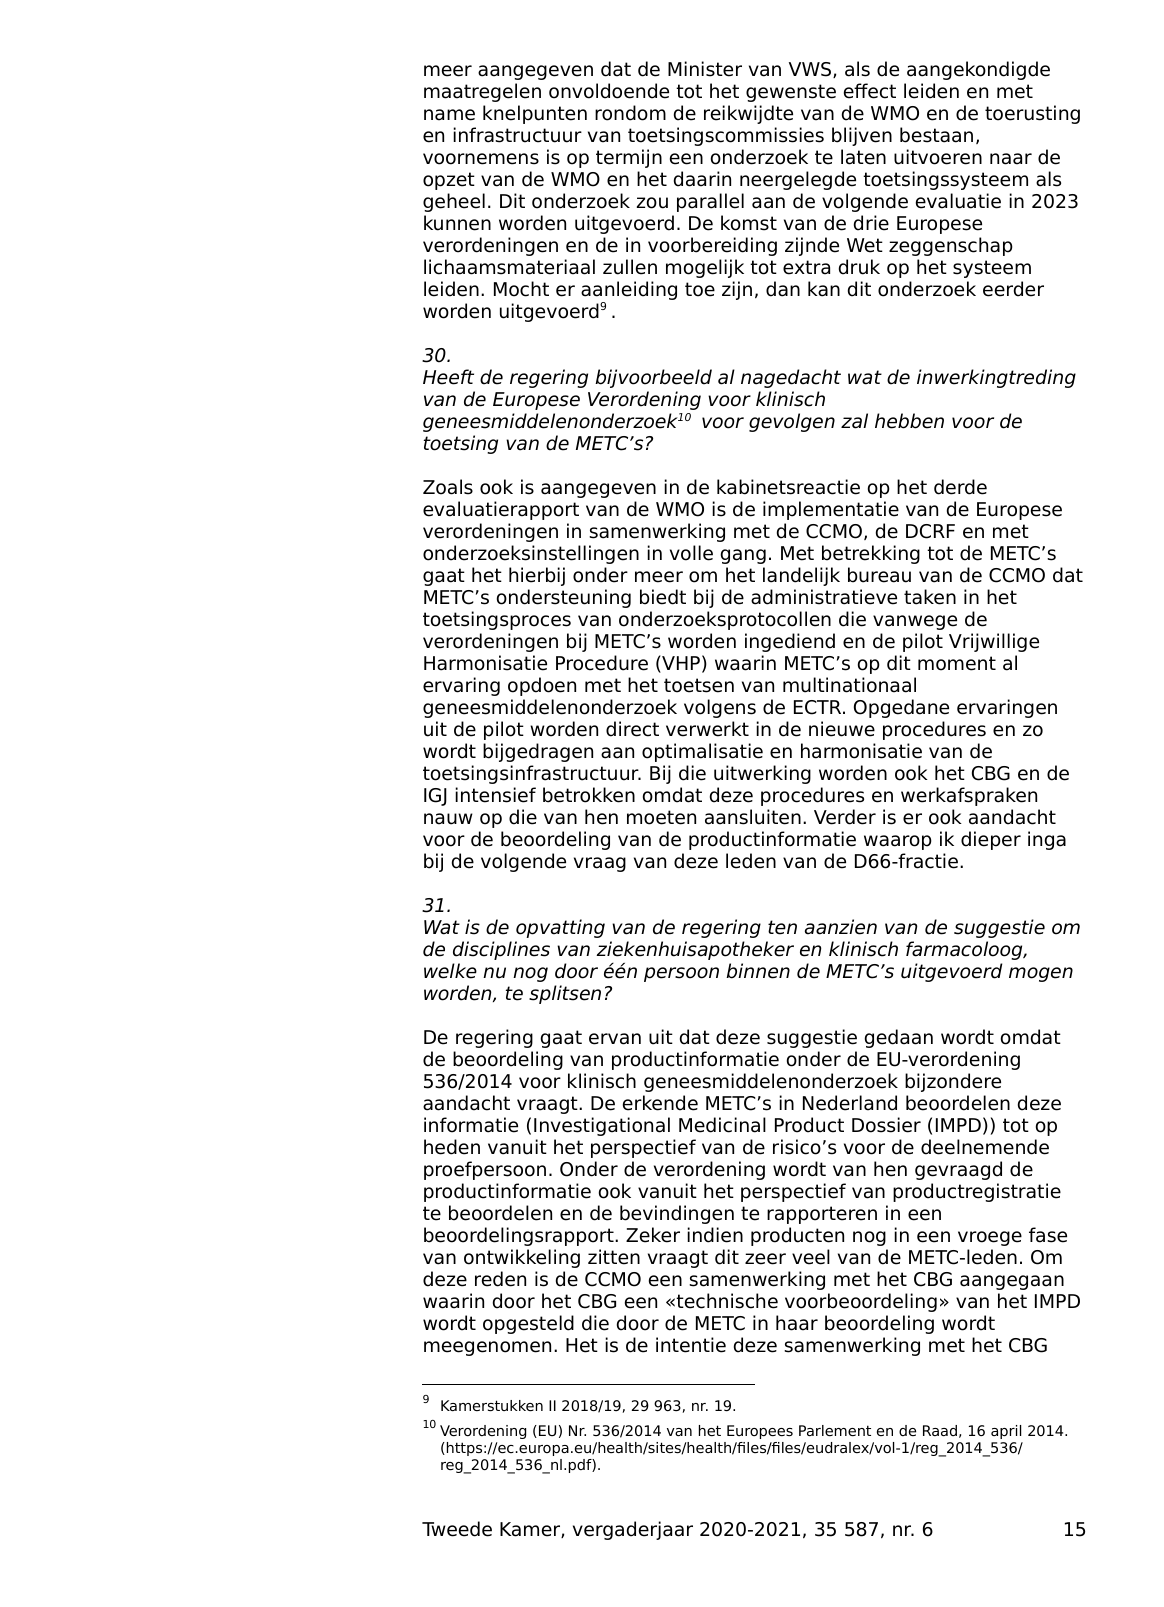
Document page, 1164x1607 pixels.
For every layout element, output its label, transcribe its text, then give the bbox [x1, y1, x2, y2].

text Wat is de opvatting van de regering ten aanzien van de suggestie om de disciplines van ziekenhuisapotheker en klinisch farmacoloog, welke nu nog door één persoon binnen de METC’s uitgevoerd mogen worden, te splitsen? [422, 917, 1087, 1005]
text Kamerstukken II 2018/19, 29 963, nr. 19. [422, 1393, 1087, 1416]
text Zoals ook is aangegeven in de kabinetsreactie op het derde evaluatierapport van de WMO is de implementatie van de Europese verordeningen in samenwerking met de CCMO, de DCRF en met onderzoeksinstellingen in volle gang. Met betrekking tot de METC’s gaat het hierbij onder meer om het landelijk bureau van de CCMO dat METC’s ondersteuning biedt bij de administratieve taken in het toetsingsproces van onderzoeksprotocollen die vanwege de verordeningen bij METC’s worden ingediend en de pilot Vrijwillige Harmonisatie Procedure (VHP) waarin METC’s op dit moment al ervaring opdoen met het toetsen van multinationaal geneesmiddelenonderzoek volgens de ECTR. Opgedane ervaringen uit de pilot worden direct verwerkt in de nieuwe procedures en zo wordt bijgedragen aan optimalisatie en harmonisatie van de toetsingsinfrastructuur. Bij die uitwerking worden ook het CBG en de IGJ intensief betrokken omdat deze procedures en werkafspraken nauw op die van hen moeten aansluiten. Verder is er ook aandacht voor de beoordeling van de productinformatie waarop ik dieper inga bij de volgende vraag van deze leden van de D66-fractie. [422, 477, 1087, 873]
text Heeft de regering bijvoorbeeld al nagedacht wat de inwerkingtreding van de Europese Verordening voor klinisch geneesmiddelenonderzoek voor gevolgen zal hebben voor de toetsing van de METC’s? [422, 367, 1087, 455]
text De regering gaat ervan uit dat deze suggestie gedaan wordt omdat de beoordeling van productinformatie onder de EU-verordening 536/2014 voor klinisch geneesmiddelenonderzoek bijzondere aandacht vraagt. De erkende METC’s in Nederland beoordelen deze informatie (Investigational Medicinal Product Dossier (IMPD)) tot op heden vanuit het perspectief van de risico’s voor de deelnemende proefpersoon. Onder de verordening wordt van hen gevraagd de productinformatie ook vanuit het perspectief van productregistratie te beoordelen en de bevindingen te rapporteren in een beoordelingsrapport. Zeker indien producten nog in een vroege fase van ontwikkeling zitten vraagt dit zeer veel van de METC-leden. Om deze reden is de CCMO een samenwerking met het CBG aangegaan waarin door het CBG een «technische voorbeoordeling» van het IMPD wordt opgesteld die door de METC in haar beoordeling wordt meegenomen. Het is de intentie deze samenwerking met het CBG [422, 1027, 1087, 1357]
text meer aangegeven dat de Minister van VWS, als de aangekondigde maatregelen onvoldoende tot het gewenste effect leiden en met name knelpunten rondom de reikwijdte van de WMO en de toerusting en infrastructuur van toetsingscommissies blijven bestaan, voornemens is op termijn een onderzoek te laten uitvoeren naar de opzet van de WMO en het daarin neergelegde toetsingssysteem als geheel. Dit onderzoek zou parallel aan de volgende evaluatie in 2023 kunnen worden uitgevoerd. De komst van de drie Europese verordeningen en de in voorbereiding zijnde Wet zeggenschap lichaamsmateriaal zullen mogelijk tot extra druk op het systeem leiden. Mocht er aanleiding toe zijn, dan kan dit onderzoek eerder worden uitgevoerd. [422, 59, 1087, 323]
text 30. [422, 345, 1087, 367]
text Verordening (EU) Nr. 536/2014 van het Europees Parlement en de Raad, 16 april 2014. (https://ec.europa.eu/health/sites/health/files/files/eudralex/vol-1/reg_2014_536/reg_2014_536_nl.pdf). [422, 1418, 1087, 1474]
text 31. [422, 895, 1087, 917]
